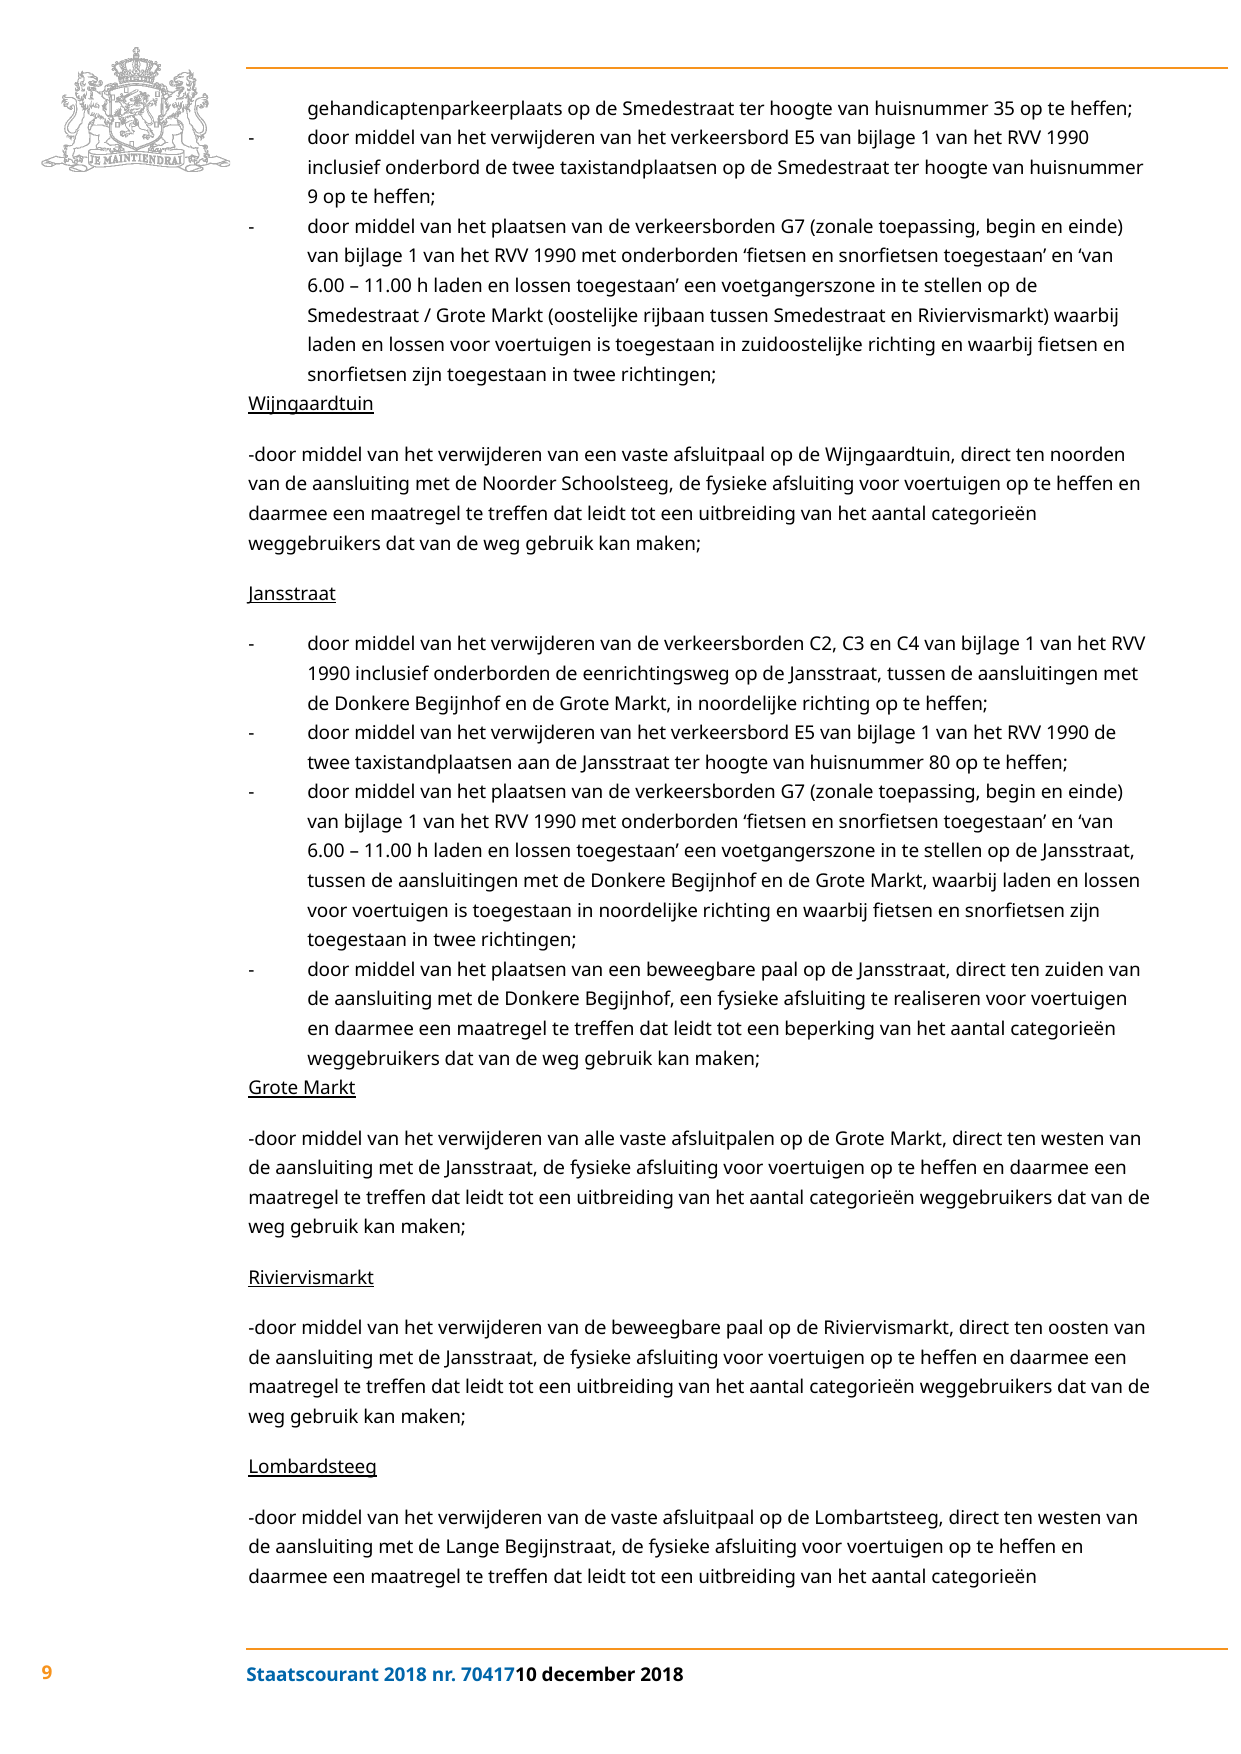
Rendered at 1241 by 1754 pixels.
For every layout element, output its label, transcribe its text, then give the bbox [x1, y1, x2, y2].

text Jansstraat [248, 580, 1152, 606]
text Riviervismarkt [248, 1264, 1152, 1290]
list door middel van het verwijderen van het verkeersbord E5 van bijlage 1 van het RVV 1990 de twee taxistandplaatsen aan de Jansstraat ter hoogte van huisnummer 80 op te heffen; [248, 719, 1152, 775]
text -door middel van het verwijderen van de vaste afsluitpaal op de Lombartsteeg, direct ten westen van de aansluiting met de Lange Begijnstraat, de fysieke afsluiting voor voertuigen op te heffen en daarmee een maatregel te treffen dat leidt tot een uitbreiding van het aantal categorieën [248, 1504, 1152, 1589]
list door middel van het verwijderen van het verkeersbord E5 van bijlage 1 van het RVV 1990 inclusief onderbord de twee taxistandplaatsen op de Smedestraat ter hoogte van huisnummer 9 op te heffen; [248, 124, 1152, 209]
picture [41, 47, 231, 172]
text -door middel van het verwijderen van een vaste afsluitpaal op de Wijngaardtuin, direct ten noorden van de aansluiting met de Noorder Schoolsteeg, de fysieke afsluiting voor voertuigen op te heffen en daarmee een maatregel te treffen dat leidt tot een uitbreiding van het aantal categorieën weggebruikers dat van de weg gebruik kan maken; [248, 441, 1152, 556]
list door middel van het plaatsen van de verkeersborden G7 (zonale toepassing, begin en einde) van bijlage 1 van het RVV 1990 met onderborden ‘fietsen en snorfietsen toegestaan’ en ‘van 6.00 – 11.00 h laden en lossen toegestaan’ een voetgangerszone in te stellen op de Smedestraat / Grote Markt (oostelijke rijbaan tussen Smedestraat en Riviervismarkt) waarbij laden en lossen voor voertuigen is toegestaan in zuidoostelijke richting en waarbij fietsen en snorfietsen zijn toegestaan in twee richtingen; [248, 213, 1152, 387]
text -door middel van het verwijderen van de beweegbare paal op de Riviervismarkt, direct ten oosten van de aansluiting met de Jansstraat, de fysieke afsluiting voor voertuigen op te heffen en daarmee een maatregel te treffen dat leidt tot een uitbreiding van het aantal categorieën weggebruikers dat van de weg gebruik kan maken; [248, 1314, 1152, 1429]
list gehandicaptenparkeerplaats op de Smedestraat ter hoogte van huisnummer 35 op te heffen; [248, 95, 1152, 121]
list door middel van het plaatsen van de verkeersborden G7 (zonale toepassing, begin en einde) van bijlage 1 van het RVV 1990 met onderborden ‘fietsen en snorfietsen toegestaan’ en ‘van 6.00 – 11.00 h laden en lossen toegestaan’ een voetgangerszone in te stellen op de Jansstraat, tussen de aansluitingen met de Donkere Begijnhof en de Grote Markt, waarbij laden en lossen voor voertuigen is toegestaan in noordelijke richting en waarbij fietsen en snorfietsen zijn toegestaan in twee richtingen; [248, 778, 1152, 952]
text -door middel van het verwijderen van alle vaste afsluitpalen op de Grote Markt, direct ten westen van de aansluiting met de Jansstraat, de fysieke afsluiting voor voertuigen op te heffen en daarmee een maatregel te treffen dat leidt tot een uitbreiding van het aantal categorieën weggebruikers dat van de weg gebruik kan maken; [248, 1125, 1152, 1239]
text Grote Markt [248, 1074, 1152, 1100]
text Wijngaardtuin [248, 391, 1152, 416]
list door middel van het verwijderen van de verkeersborden C2, C3 en C4 van bijlage 1 van het RVV 1990 inclusief onderborden de eenrichtingsweg op de Jansstraat, tussen de aansluitingen met de Donkere Begijnhof en de Grote Markt, in noordelijke richting op te heffen; [248, 631, 1152, 716]
list door middel van het plaatsen van een beweegbare paal op de Jansstraat, direct ten zuiden van de aansluiting met de Donkere Begijnhof, een fysieke afsluiting te realiseren voor voertuigen en daarmee een maatregel te treffen dat leidt tot een beperking van het aantal categorieën weggebruikers dat van de weg gebruik kan maken; [248, 956, 1152, 1071]
text Lombardsteeg [248, 1453, 1152, 1479]
